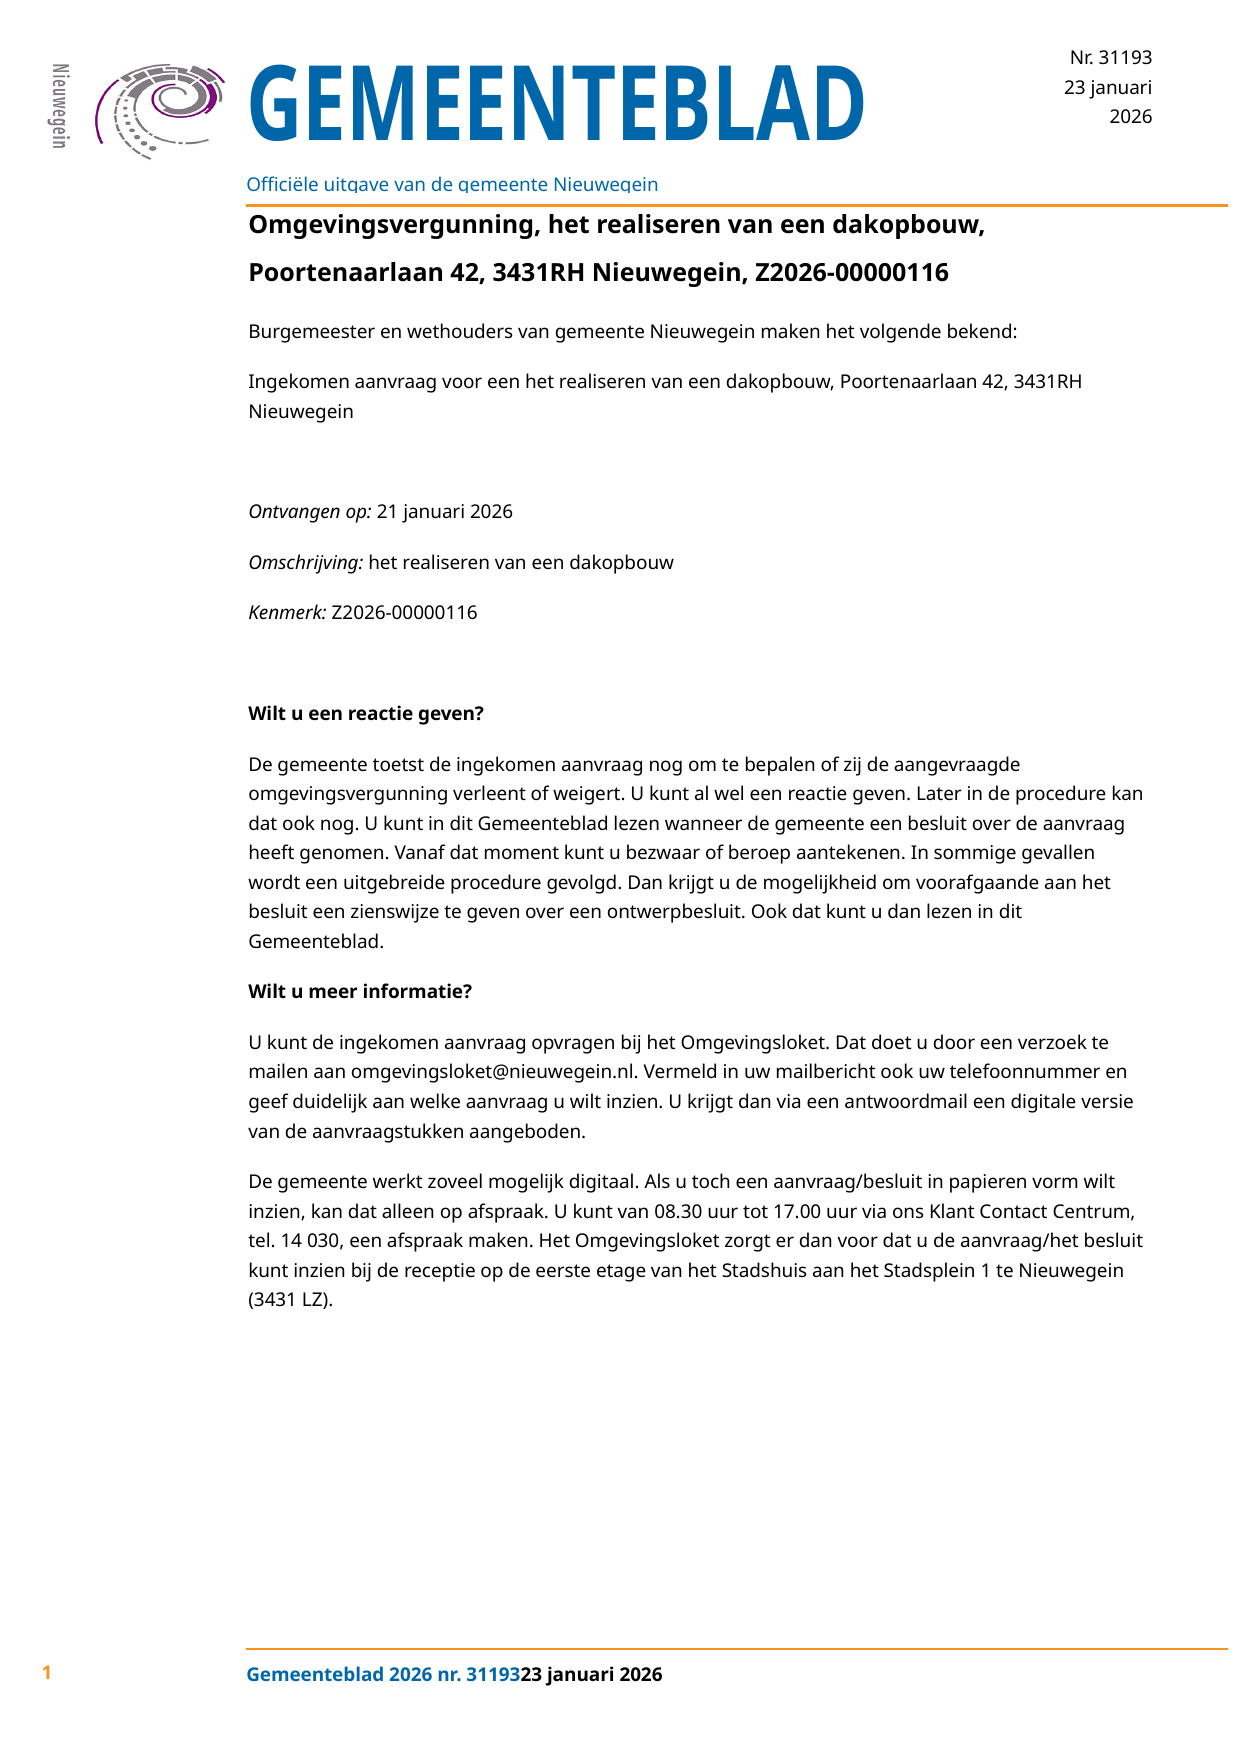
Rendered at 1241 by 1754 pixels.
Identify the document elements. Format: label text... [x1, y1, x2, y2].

text U kunt de ingekomen aanvraag opvragen bij het Omgevingsloket. Dat doet u door een verzoek te mailen aan omgevingsloket@nieuwegein.nl. Vermeld in uw mailbericht ook uw telefoonnummer en geef duidelijk aan welke aanvraag u wilt inzien. U krijgt dan via een antwoordmail een digitale versie van de aanvraagstukken aangeboden. [248, 1029, 1152, 1144]
text Wilt u een reactie geven? [248, 700, 1152, 726]
text Wilt u meer informatie? [248, 979, 1152, 1004]
text Burgemeester en wethouders van gemeente Nieuwegein maken het volgende bekend: [248, 318, 1152, 344]
text De gemeente toetst de ingekomen aanvraag nog om te bepalen of zij de aangevraagde omgevingsvergunning verleent of weigert. U kunt al wel een reactie geven. Later in de procedure kan dat ook nog. U kunt in dit Gemeenteblad lezen wanneer de gemeente een besluit over de aanvraag heeft genomen. Vanaf dat moment kunt u bezwaar of beroep aantekenen. In sommige gevallen wordt een uitgebreide procedure gevolgd. Dan krijgt u de mogelijkheid om voorafgaande aan het besluit een zienswijze te geven over een ontwerpbesluit. Ook dat kunt u dan lezen in dit Gemeenteblad. [248, 751, 1152, 954]
text Ontvangen op: 21 januari 2026 [248, 499, 1152, 524]
text De gemeente werkt zoveel mogelijk digitaal. Als u toch een aanvraag/besluit in papieren vorm wilt inzien, kan dat alleen op afspraak. U kunt van 08.30 uur tot 17.00 uur via ons Klant Contact Centrum, tel. 14 030, een afspraak maken. Het Omgevingsloket zorgt er dan voor dat u de aanvraag/het besluit kunt inzien bij de receptie op de eerste etage van het Stadshuis aan het Stadsplein 1 te Nieuwegein (3431 LZ). [248, 1168, 1152, 1312]
text Omschrijving: het realiseren van een dakopbouw [248, 549, 1152, 575]
text Kenmerk: Z2026-00000116 [248, 599, 1152, 625]
text Omgevingsvergunning, het realiseren van een dakopbouw, Poortenaarlaan 42, 3431RH Nieuwegein, Z2026-00000116 [248, 207, 1152, 288]
picture [41, 47, 231, 172]
text Ingekomen aanvraag voor een het realiseren van een dakopbouw, Poortenaarlaan 42, 3431RH Nieuwegein [248, 368, 1152, 424]
